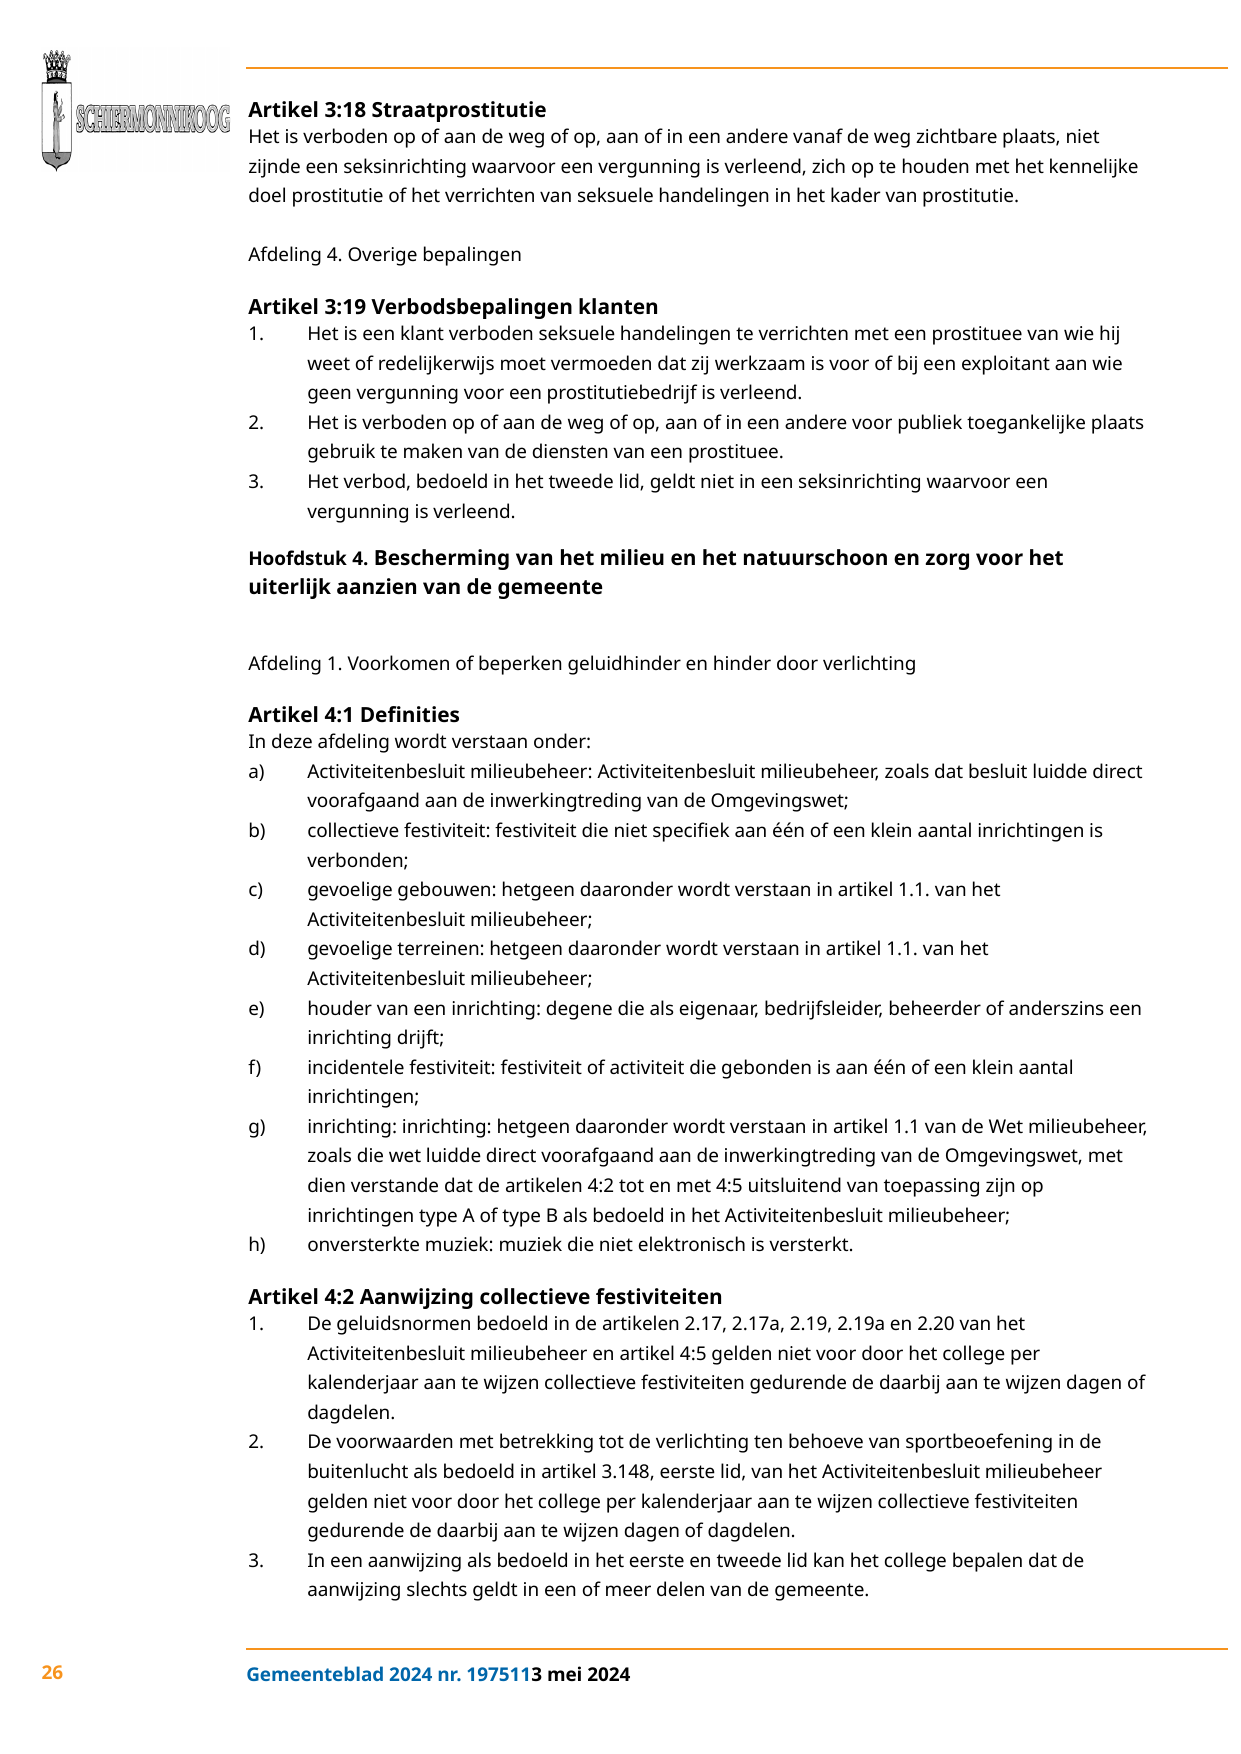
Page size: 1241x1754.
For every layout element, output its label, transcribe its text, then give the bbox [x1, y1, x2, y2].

text Afdeling 4. Overige bepalingen [248, 242, 1152, 267]
list Het is verboden op of aan de weg of op, aan of in een andere voor publiek toegankelijke plaats gebruik te maken van de diensten van een prostituee. [248, 409, 1152, 464]
list In een aanwijzing als bedoeld in het eerste en tweede lid kan het college bepalen dat de aanwijzing slechts geldt in een of meer delen van de gemeente. [248, 1547, 1152, 1602]
text Afdeling 1. Voorkomen of beperken geluidhinder en hinder door verlichting [248, 650, 1152, 675]
text Artikel 4:1 Definities [248, 700, 1152, 728]
list incidentele festiviteit: festiviteit of activiteit die gebonden is aan één of een klein aantal inrichtingen; [248, 1054, 1152, 1109]
text Hoofdstuk 4. Bescherming van het milieu en het natuurschoon en zorg voor het uiterlijk aanzien van de gemeente [248, 543, 1152, 600]
text Artikel 4:2 Aanwijzing collectieve festiviteiten [248, 1282, 1152, 1310]
list houder van een inrichting: degene die als eigenaar, bedrijfsleider, beheerder of anderszins een inrichting drijft; [248, 995, 1152, 1050]
text Artikel 3:19 Verbodsbepalingen klanten [248, 292, 1152, 320]
text Het is verboden op of aan de weg of op, aan of in een andere vanaf de weg zichtbare plaats, niet zijnde een seksinrichting waarvoor een vergunning is verleend, zich op te houden met het kennelijke doel prostitutie of het verrichten van seksuele handelingen in het kader van prostitutie. [248, 123, 1152, 208]
list De geluidsnormen bedoeld in de artikelen 2.17, 2.17a, 2.19, 2.19a en 2.20 van het Activiteitenbesluit milieubeheer en artikel 4:5 gelden niet voor door het college per kalenderjaar aan te wijzen collectieve festiviteiten gedurende de daarbij aan te wijzen dagen of dagdelen. [248, 1310, 1152, 1425]
list Het is een klant verboden seksuele handelingen te verrichten met een prostituee van wie hij weet of redelijkerwijs moet vermoeden dat zij werkzaam is voor of bij een exploitant aan wie geen vergunning voor een prostitutiebedrijf is verleend. [248, 320, 1152, 405]
list gevoelige terreinen: hetgeen daaronder wordt verstaan in artikel 1.1. van het Activiteitenbesluit milieubeheer; [248, 936, 1152, 991]
text Artikel 3:18 Straatprostitutie [248, 95, 1152, 123]
list collectieve festiviteit: festiviteit die niet specifiek aan één of een klein aantal inrichtingen is verbonden; [248, 817, 1152, 873]
list De voorwaarden met betrekking tot de verlichting ten behoeve van sportbeoefening in de buitenlucht als bedoeld in artikel 3.148, eerste lid, van het Activiteitenbesluit milieubeheer gelden niet voor door het college per kalenderjaar aan te wijzen collectieve festiviteiten gedurende de daarbij aan te wijzen dagen of dagdelen. [248, 1429, 1152, 1543]
picture [41, 47, 231, 172]
text In deze afdeling wordt verstaan onder: [248, 728, 1152, 754]
list gevoelige gebouwen: hetgeen daaronder wordt verstaan in artikel 1.1. van het Activiteitenbesluit milieubeheer; [248, 876, 1152, 932]
list inrichting: inrichting: hetgeen daaronder wordt verstaan in artikel 1.1 van de Wet milieubeheer, zoals die wet luidde direct voorafgaand aan de inwerkingtreding van de Omgevingswet, met dien verstande dat de artikelen 4:2 tot en met 4:5 uitsluitend van toepassing zijn op inrichtingen type A of type B als bedoeld in het Activiteitenbesluit milieubeheer; [248, 1113, 1152, 1228]
list Activiteitenbesluit milieubeheer: Activiteitenbesluit milieubeheer, zoals dat besluit luidde direct voorafgaand aan de inwerkingtreding van de Omgevingswet; [248, 758, 1152, 813]
list Het verbod, bedoeld in het tweede lid, geldt niet in een seksinrichting waarvoor een vergunning is verleend. [248, 468, 1152, 524]
list onversterkte muziek: muziek die niet elektronisch is versterkt. [248, 1231, 1152, 1257]
